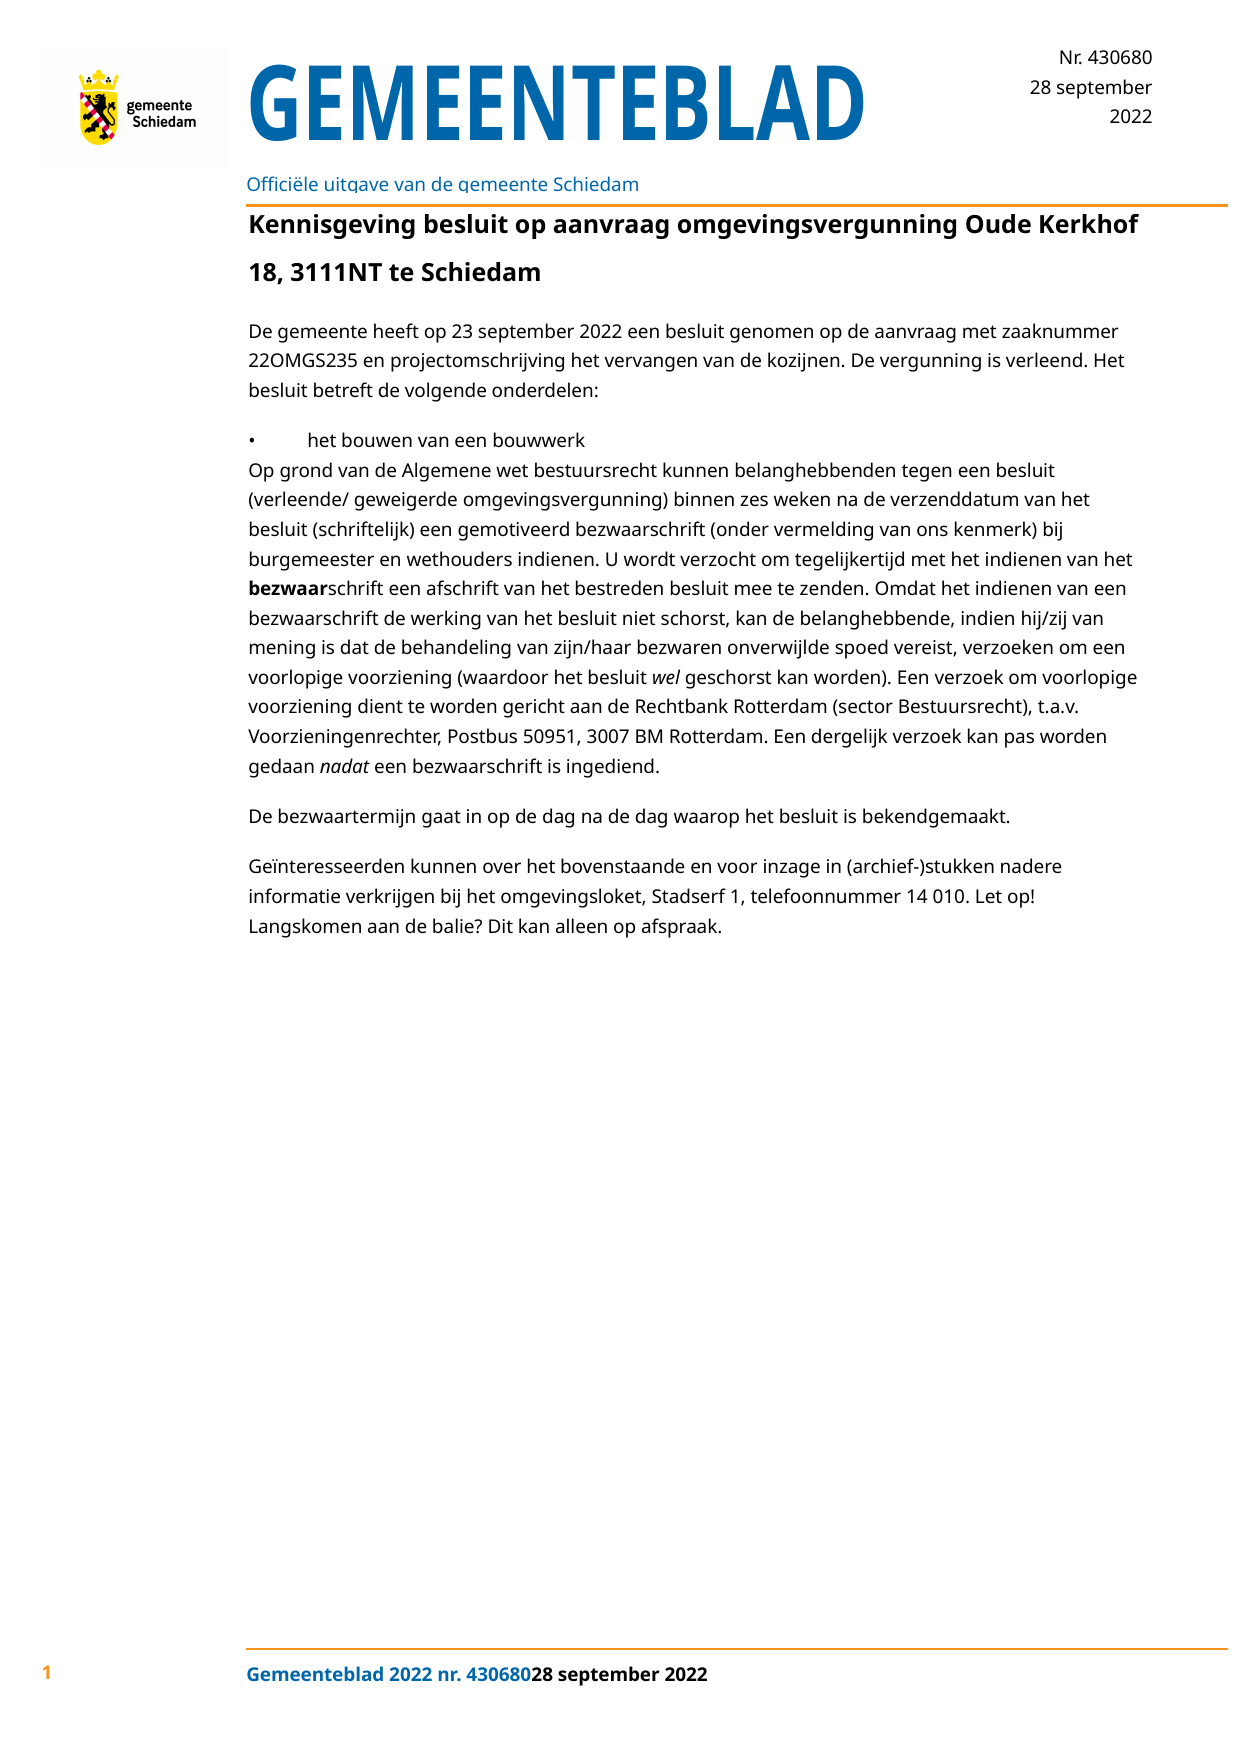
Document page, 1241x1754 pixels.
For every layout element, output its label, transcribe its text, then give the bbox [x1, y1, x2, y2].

text Op grond van de Algemene wet bestuursrecht kunnen belanghebbenden tegen een besluit (verleende/ geweigerde omgevingsvergunning) binnen zes weken na de verzenddatum van het besluit (schriftelijk) een gemotiveerd bezwaarschrift (onder vermelding van ons kenmerk) bij burgemeester en wethouders indienen. U wordt verzocht om tegelijkertijd met het indienen van het bezwaarschrift een afschrift van het bestreden besluit mee te zenden. Omdat het indienen van een bezwaarschrift de werking van het besluit niet schorst, kan de belanghebbende, indien hij/zij van mening is dat de behandeling van zijn/haar bezwaren onverwijlde spoed vereist, verzoeken om een voorlopige voorziening (waardoor het besluit wel geschorst kan worden). Een verzoek om voorlopige voorziening dient te worden gericht aan de Rechtbank Rotterdam (sector Bestuursrecht), t.a.v. Voorzieningenrechter, Postbus 50951, 3007 BM Rotterdam. Een dergelijk verzoek kan pas worden gedaan nadat een bezwaarschrift is ingediend. [248, 457, 1152, 779]
text De bezwaartermijn gaat in op de dag na de dag waarop het besluit is bekendgemaakt. [248, 803, 1152, 829]
text Geïnteresseerden kunnen over het bovenstaande en voor inzage in (archief-)stukken nadere informatie verkrijgen bij het omgevingsloket, Stadserf 1, telefoonnummer 14 010. Let op! Langskomen aan de balie? Dit kan alleen op afspraak. [248, 854, 1152, 939]
text Kennisgeving besluit op aanvraag omgevingsvergunning Oude Kerkhof 18, 3111NT te Schiedam [248, 207, 1152, 288]
picture [41, 47, 231, 172]
text De gemeente heeft op 23 september 2022 een besluit genomen op de aanvraag met zaaknummer 22OMGS235 en projectomschrijving het vervangen van de kozijnen. De vergunning is verleend. Het besluit betreft de volgende onderdelen: [248, 318, 1152, 403]
list het bouwen van een bouwwerk [248, 427, 1152, 453]
